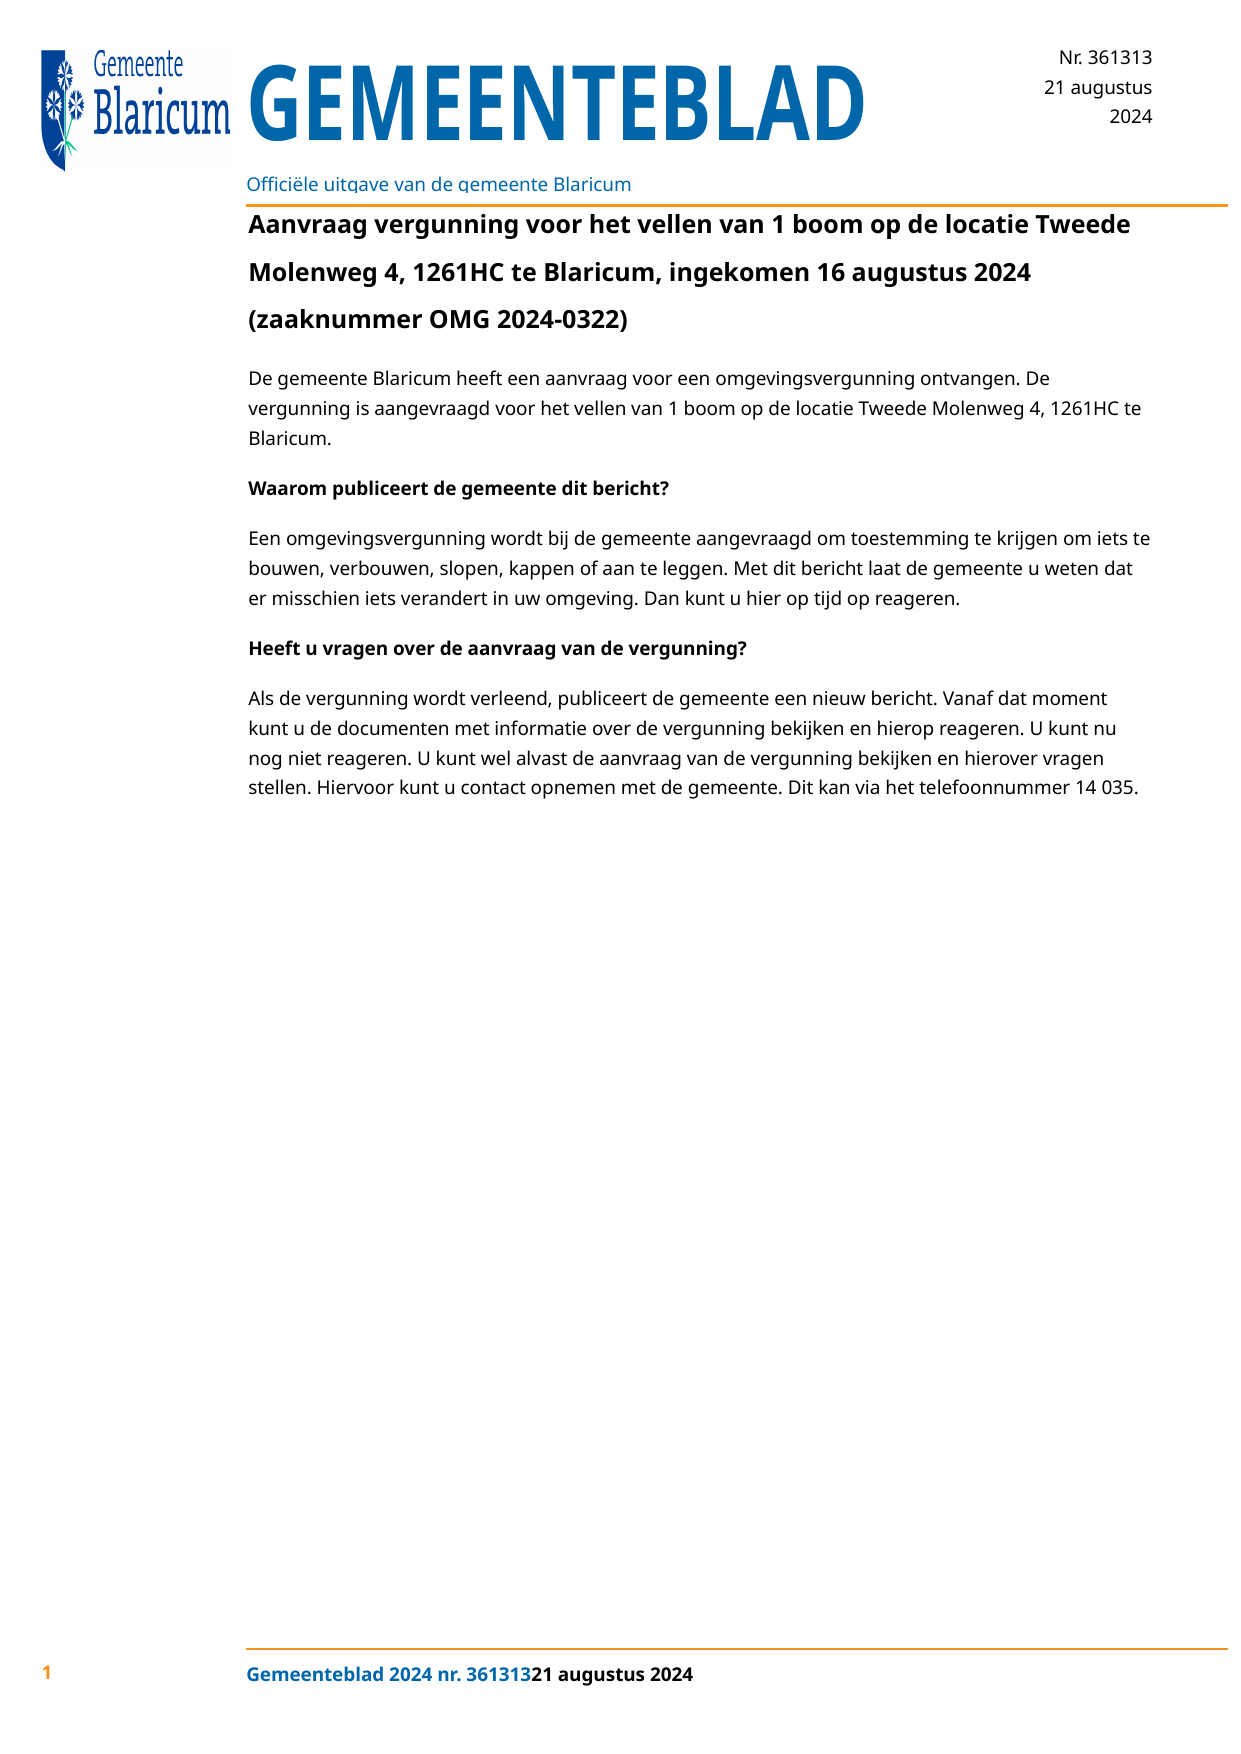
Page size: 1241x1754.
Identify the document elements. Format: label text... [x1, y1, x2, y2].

picture [41, 47, 231, 172]
text Waarom publiceert de gemeente dit bericht? [248, 475, 1152, 501]
text Aanvraag vergunning voor het vellen van 1 boom op de locatie Tweede Molenweg 4, 1261HC te Blaricum, ingekomen 16 augustus 2024 (zaaknummer OMG 2024-0322) [248, 207, 1152, 336]
text Een omgevingsvergunning wordt bij de gemeente aangevraagd om toestemming te krijgen om iets te bouwen, verbouwen, slopen, kappen of aan te leggen. Met dit bericht laat de gemeente u weten dat er misschien iets verandert in uw omgeving. Dan kunt u hier op tijd op reageren. [248, 526, 1152, 610]
text De gemeente Blaricum heeft een aanvraag voor een omgevingsvergunning ontvangen. De vergunning is aangevraagd voor het vellen van 1 boom op de locatie Tweede Molenweg 4, 1261HC te Blaricum. [248, 366, 1152, 450]
text Heeft u vragen over de aanvraag van de vergunning? [248, 635, 1152, 661]
text Als de vergunning wordt verleend, publiceert de gemeente een nieuw bericht. Vanaf dat moment kunt u de documenten met informatie over de vergunning bekijken en hierop reageren. U kunt nu nog niet reageren. U kunt wel alvast de aanvraag van de vergunning bekijken en hierover vragen stellen. Hiervoor kunt u contact opnemen met de gemeente. Dit kan via het telefoonnummer 14 035. [248, 686, 1152, 800]
